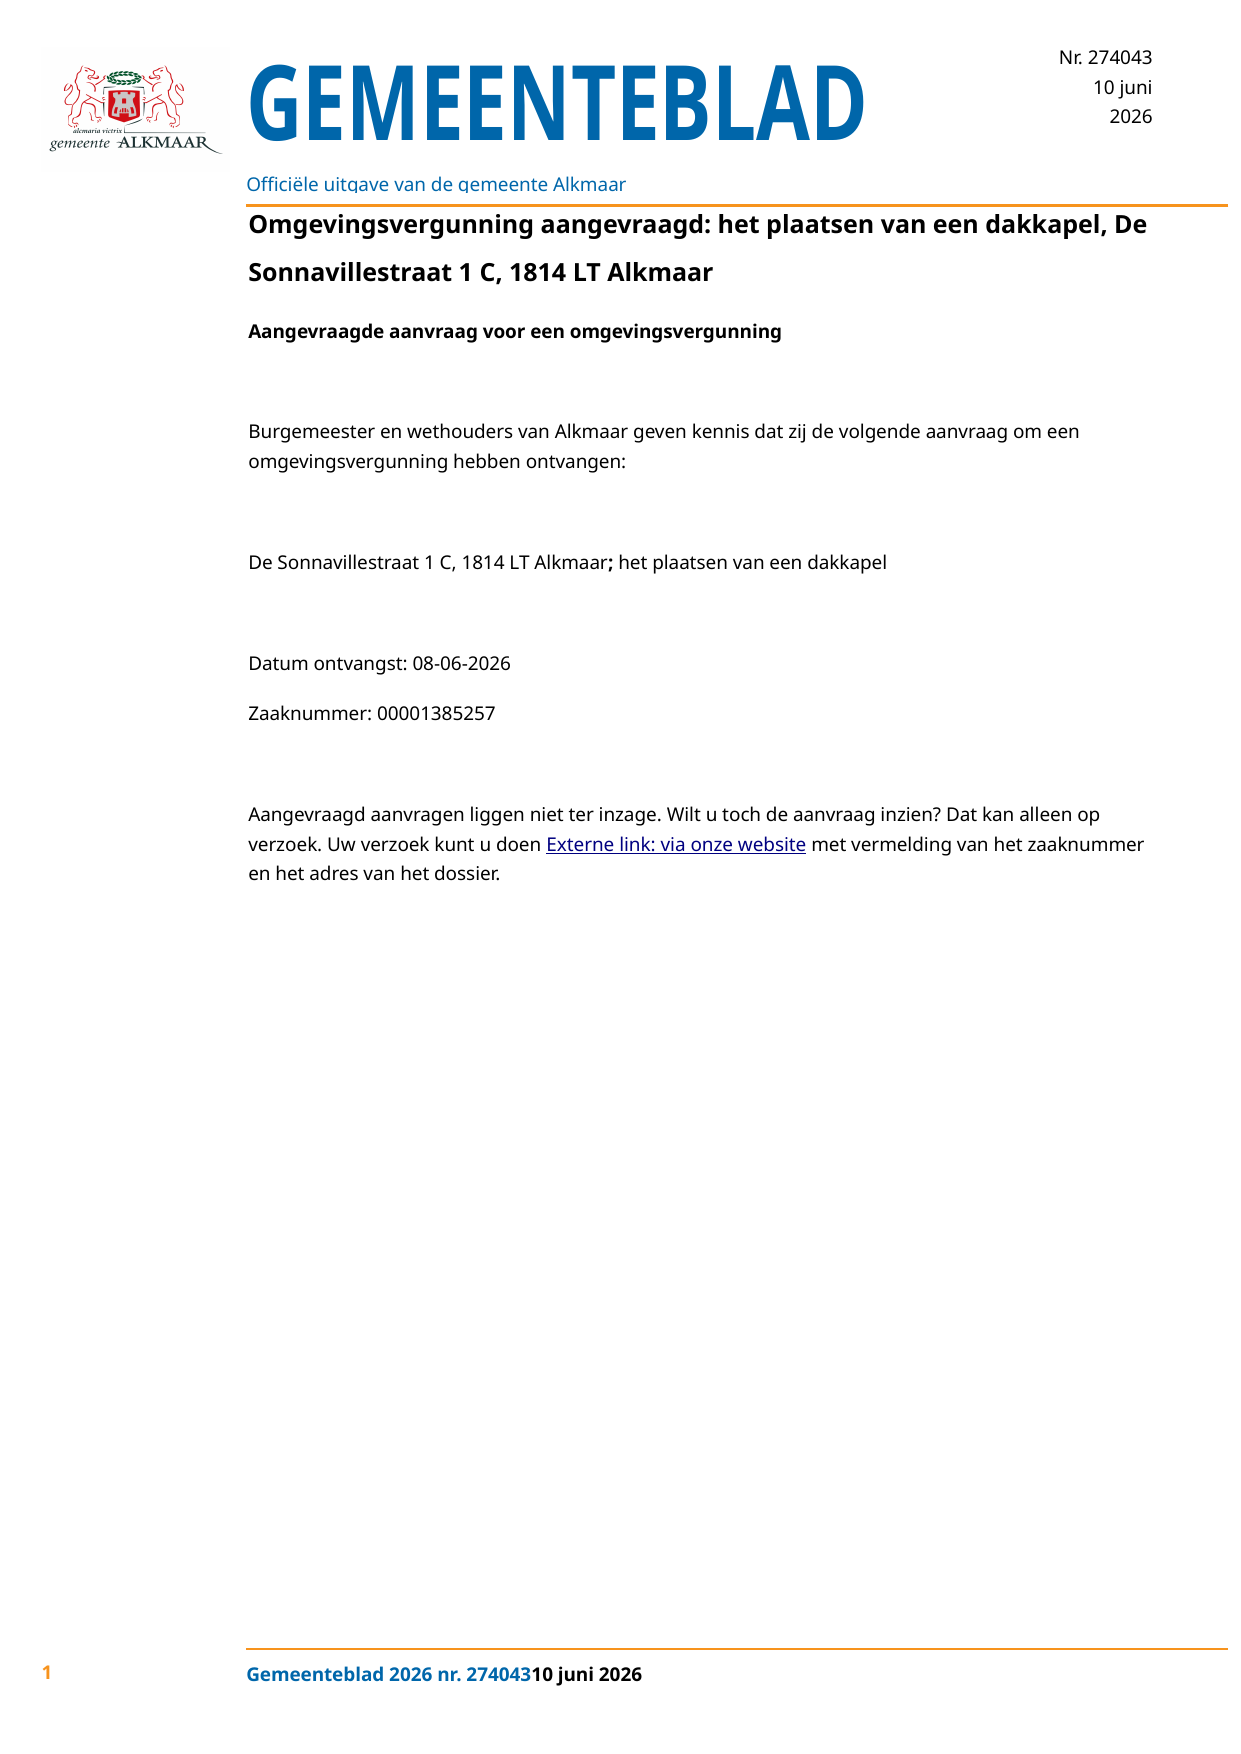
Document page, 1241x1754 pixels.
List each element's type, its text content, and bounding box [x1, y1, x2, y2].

text Aangevraagde aanvraag voor een omgevingsvergunning [248, 318, 1152, 344]
text Zaaknummer: 00001385257 [248, 700, 1152, 726]
picture [41, 47, 231, 172]
text De Sonnavillestraat 1 C, 1814 LT Alkmaar; het plaatsen van een dakkapel [248, 549, 1152, 575]
text Burgemeester en wethouders van Alkmaar geven kennis dat zij de volgende aanvraag om een omgevingsvergunning hebben ontvangen: [248, 419, 1152, 474]
text Aangevraagd aanvragen liggen niet ter inzage. Wilt u toch de aanvraag inzien? Dat kan alleen op verzoek. Uw verzoek kunt u doen Externe link: via onze website met vermelding van het zaaknummer en het adres van het dossier. [248, 801, 1152, 886]
text Datum ontvangst: 08-06-2026 [248, 650, 1152, 676]
text Omgevingsvergunning aangevraagd: het plaatsen van een dakkapel, De Sonnavillestraat 1 C, 1814 LT Alkmaar [248, 207, 1152, 288]
